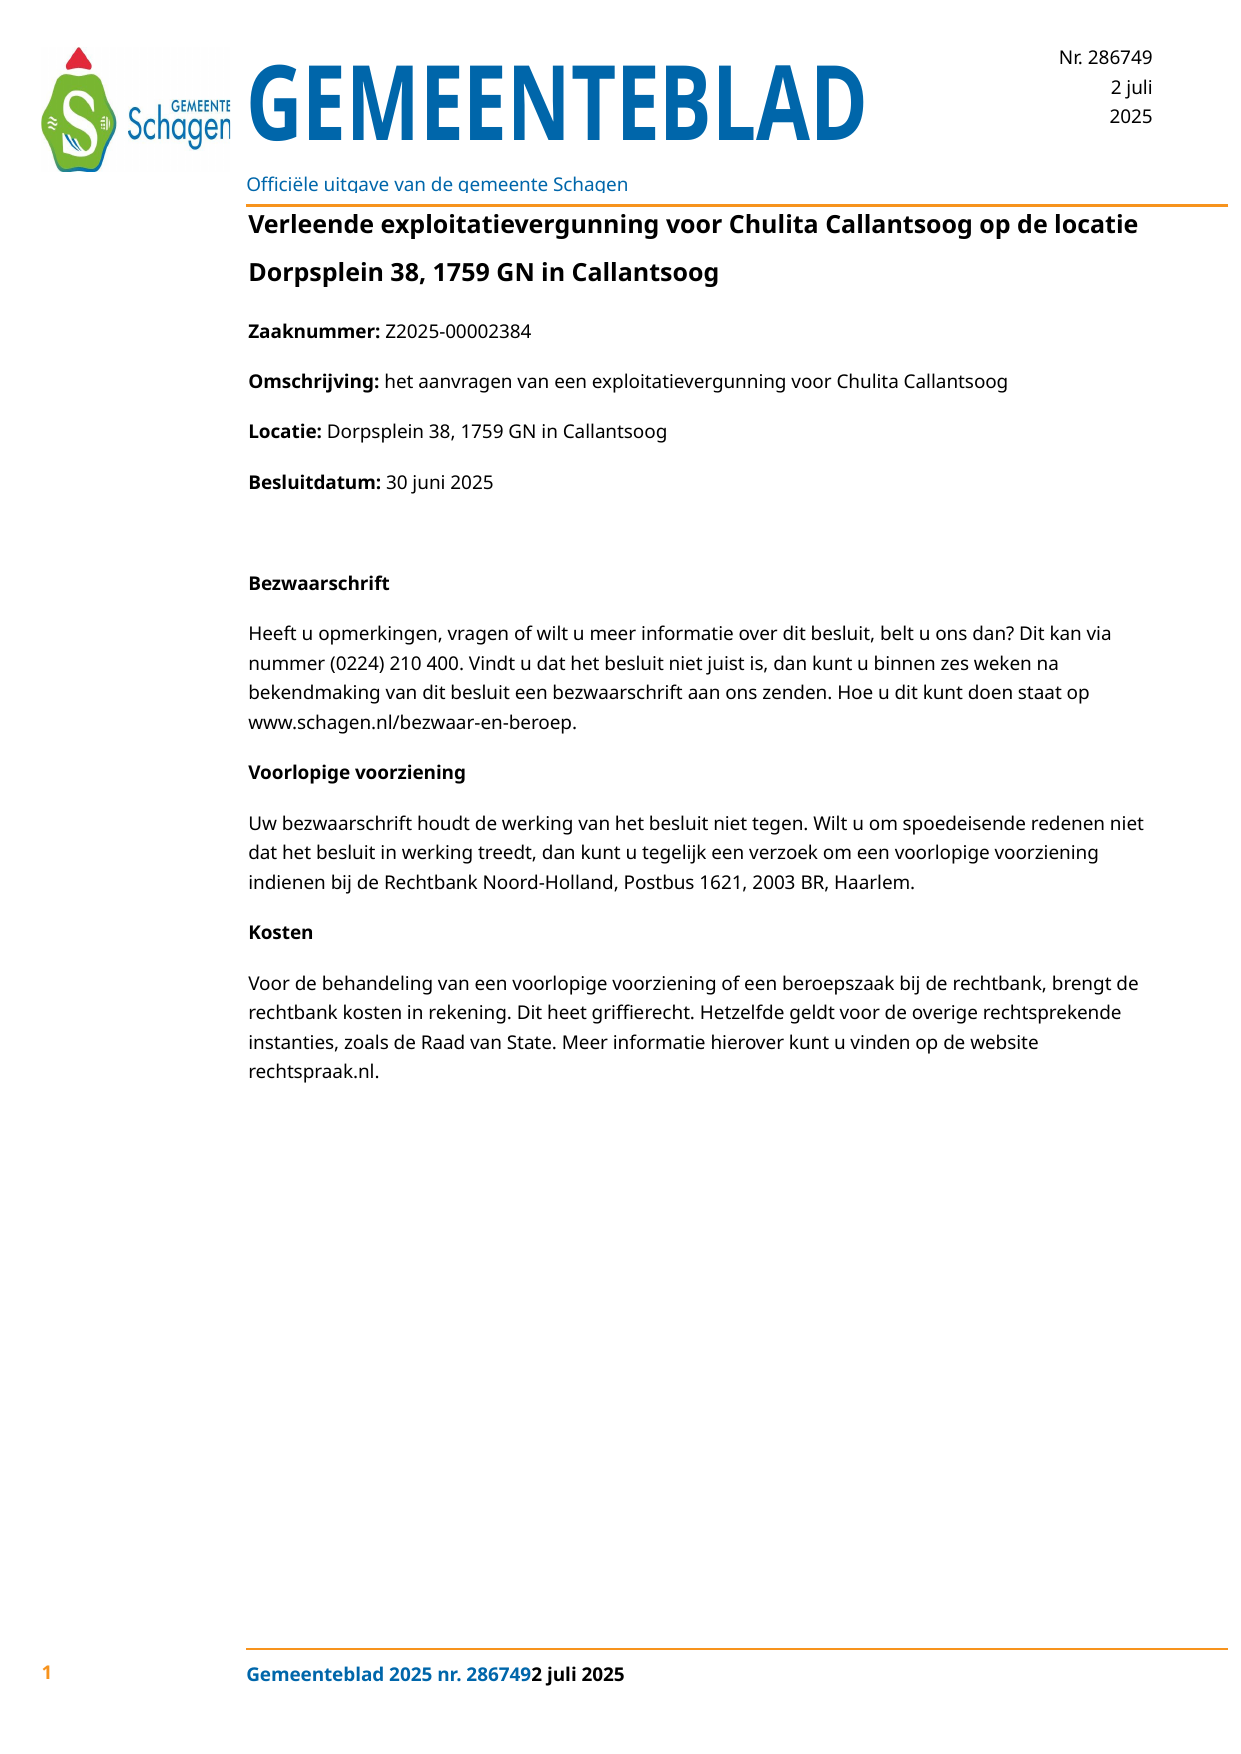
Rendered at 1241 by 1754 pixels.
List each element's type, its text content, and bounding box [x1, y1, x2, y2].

text Bezwaarschrift [248, 570, 1152, 596]
text Locatie: Dorpsplein 38, 1759 GN in Callantsoog [248, 419, 1152, 444]
text Heeft u opmerkingen, vragen of wilt u meer informatie over dit besluit, belt u ons dan? Dit kan via nummer (0224) 210 400. Vindt u dat het besluit niet juist is, dan kunt u binnen zes weken na bekendmaking van dit besluit een bezwaarschrift aan ons zenden. Hoe u dit kunt doen staat op www.schagen.nl/bezwaar-en-beroep. [248, 620, 1152, 735]
text Kosten [248, 919, 1152, 945]
picture [41, 47, 231, 172]
text Besluitdatum: 30 juni 2025 [248, 469, 1152, 495]
text Omschrijving: het aanvragen van een exploitatievergunning voor Chulita Callantsoog [248, 368, 1152, 394]
text Uw bezwaarschrift houdt de werking van het besluit niet tegen. Wilt u om spoedeisende redenen niet dat het besluit in werking treedt, dan kunt u tegelijk een verzoek om een voorlopige voorziening indienen bij de Rechtbank Noord-Holland, Postbus 1621, 2003 BR, Haarlem. [248, 810, 1152, 895]
text Zaaknummer: Z2025-00002384 [248, 318, 1152, 344]
text Verleende exploitatievergunning voor Chulita Callantsoog op de locatie Dorpsplein 38, 1759 GN in Callantsoog [248, 207, 1152, 288]
text Voorlopige voorziening [248, 759, 1152, 785]
text Voor de behandeling van een voorlopige voorziening of een beroepszaak bij de rechtbank, brengt de rechtbank kosten in rekening. Dit heet griffierecht. Hetzelfde geldt voor de overige rechtsprekende instanties, zoals de Raad van State. Meer informatie hierover kunt u vinden op de website rechtspraak.nl. [248, 970, 1152, 1084]
